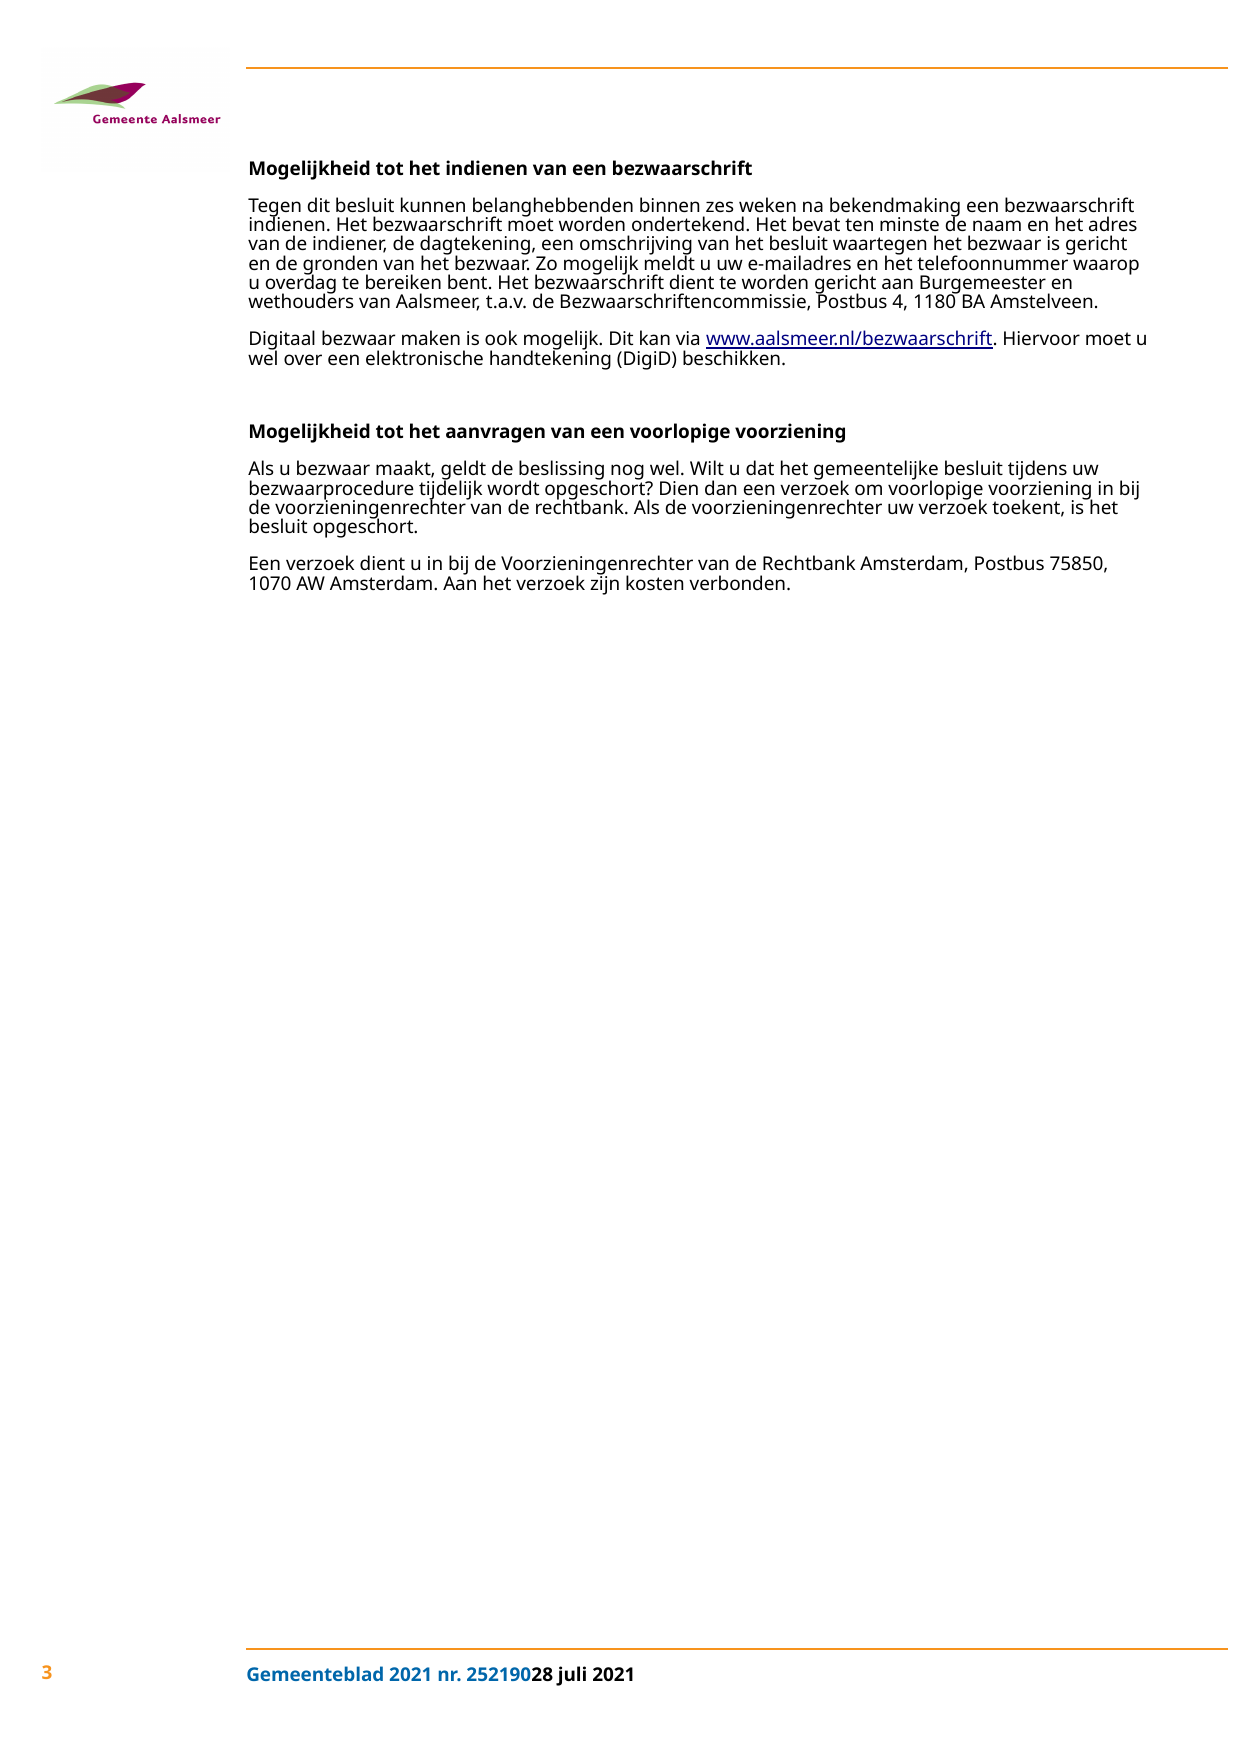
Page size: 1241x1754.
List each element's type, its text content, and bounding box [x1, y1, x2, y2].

text Digitaal bezwaar maken is ook mogelijk. Dit kan via www.aalsmeer.nl/bezwaarschrift. Hiervoor moet u wel over een elektronische handtekening (DigiD) beschikken. [248, 330, 1152, 369]
text Tegen dit besluit kunnen belanghebbenden binnen zes weken na bekendmaking een bezwaarschrift indienen. Het bezwaarschrift moet worden ondertekend. Het bevat ten minste de naam en het adres van de indiener, de dagtekening, een omschrijving van het besluit waartegen het bezwaar is gericht en de gronden van het bezwaar. Zo mogelijk meldt u uw e-mailadres en het telefoonnummer waarop u overdag te bereiken bent. Het bezwaarschrift dient te worden gericht aan Burgemeester en wethouders van Aalsmeer, t.a.v. de Bezwaarschriftencommissie, Postbus 4, 1180 BA Amstelveen. [248, 197, 1152, 312]
text Mogelijkheid tot het aanvragen van een voorlopige voorziening [248, 423, 1152, 443]
picture [41, 47, 231, 172]
text Als u bezwaar maakt, geldt de beslissing nog wel. Wilt u dat het gemeentelijke besluit tijdens uw bezwaarprocedure tijdelijk wordt opgeschort? Dien dan een verzoek om voorlopige voorziening in bij de voorzieningenrechter van de rechtbank. Als de voorzieningenrechter uw verzoek toekent, is het besluit opgeschort. [248, 460, 1152, 537]
text Mogelijkheid tot het indienen van een bezwaarschrift [248, 160, 1152, 179]
text Een verzoek dient u in bij de Voorzieningenrechter van de Rechtbank Amsterdam, Postbus 75850, 1070 AW Amsterdam. Aan het verzoek zijn kosten verbonden. [248, 555, 1152, 594]
